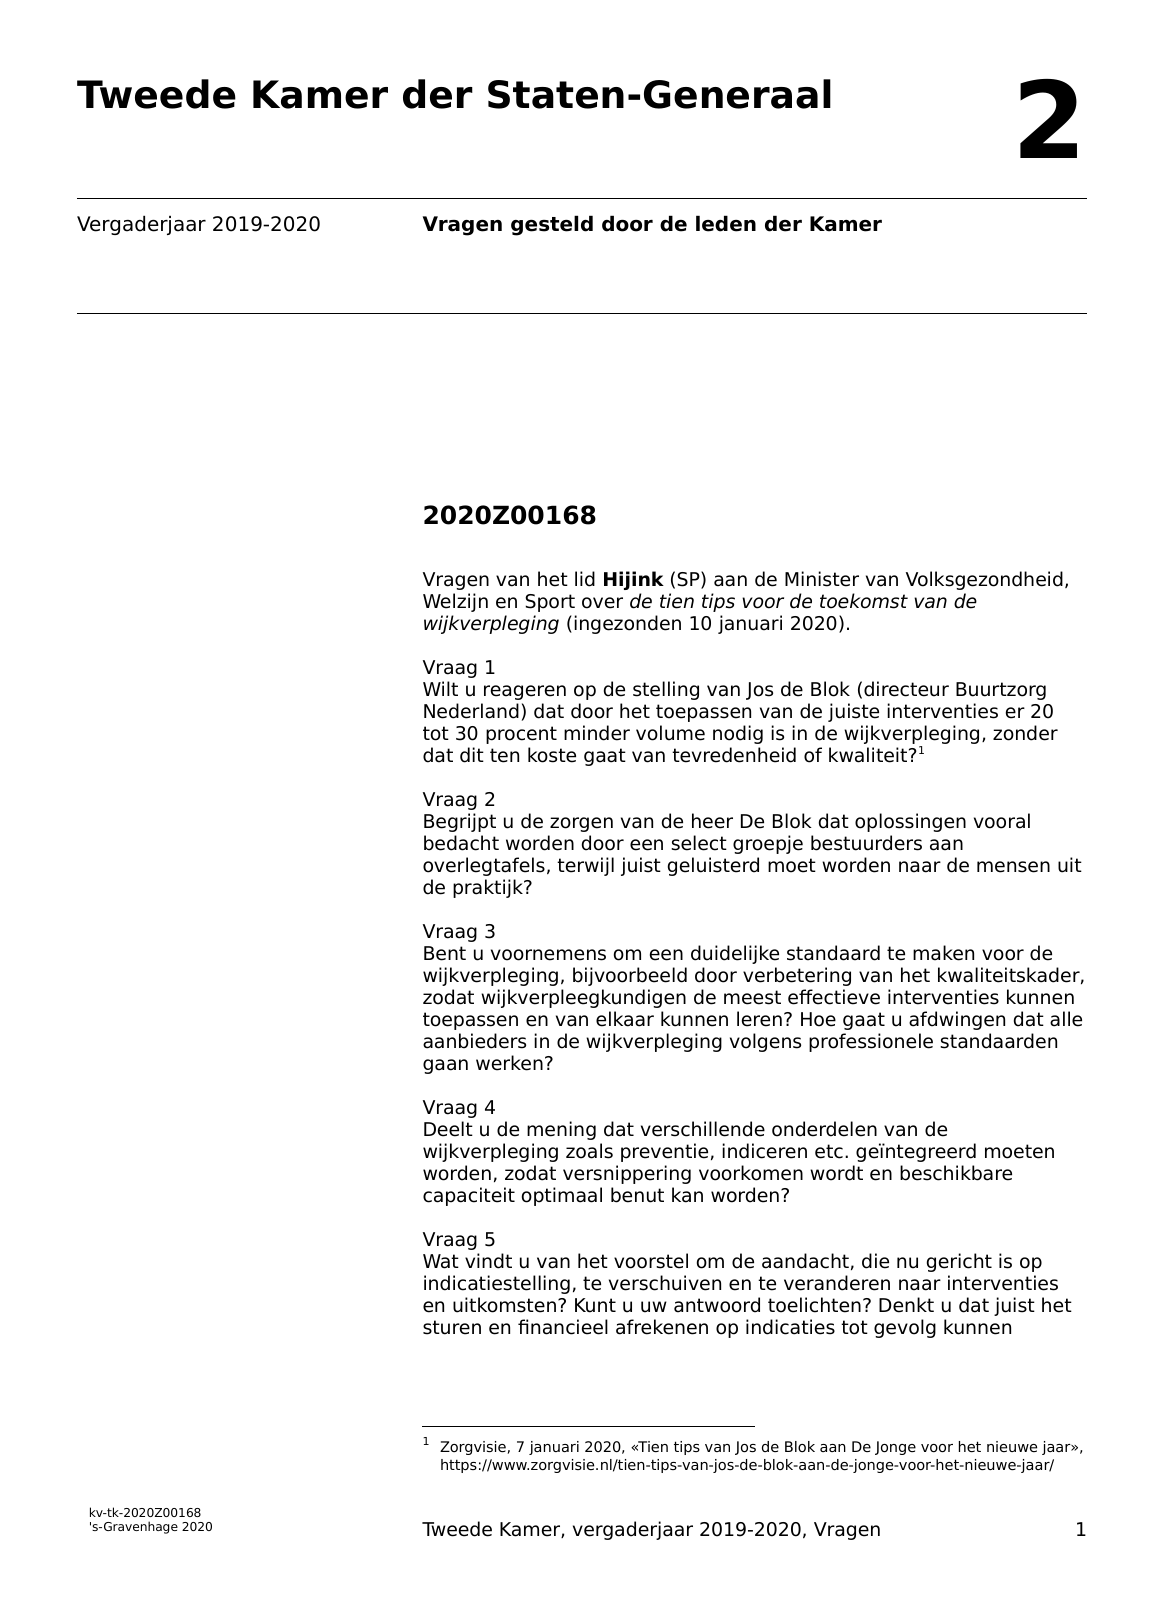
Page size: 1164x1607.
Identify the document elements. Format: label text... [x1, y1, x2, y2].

text kv-tk-2020Z00168 [88, 1506, 323, 1520]
table_header Tweede Kamer der Staten-Generaal [77, 59, 886, 198]
text 2020Z00168 [422, 501, 1087, 531]
text Wat vindt u van het voorstel om de aandacht, die nu gericht is op indicatiestelling, te verschuiven en te veranderen naar interventies en uitkomsten? Kunt u uw antwoord toelichten? Denkt u dat juist het sturen en financieel afrekenen op indicaties tot gevolg kunnen [422, 1251, 1087, 1339]
table_header 2 [886, 59, 1087, 198]
text Zorgvisie, 7 januari 2020, «Tien tips van Jos de Blok aan De Jonge voor het nieuwe jaar», https://www.zorgvisie.nl/tien-tips-van-jos-de-blok-aan-de-jonge-voor-het-nieuwe-jaar/ [422, 1435, 1087, 1474]
text Vraag 4 [422, 1097, 1087, 1119]
text Vragen van het lid Hijink (SP) aan de Minister van Volksgezondheid, Welzijn en Sport over de tien tips voor de toekomst van de wijkverpleging (ingezonden 10 januari 2020). [422, 569, 1087, 635]
text Vraag 3 [422, 921, 1087, 943]
table_cell Vragen gesteld door de leden der Kamer [422, 199, 1087, 313]
text 's-Gravenhage 2020 [88, 1520, 323, 1534]
table_cell Vergaderjaar 2019-2020 [77, 199, 422, 313]
text Wilt u reageren op de stelling van Jos de Blok (directeur Buurtzorg Nederland) dat door het toepassen van de juiste interventies er 20 tot 30 procent minder volume nodig is in de wijkverpleging, zonder dat dit ten koste gaat van tevredenheid of kwaliteit? [422, 679, 1087, 767]
text Vraag 5 [422, 1229, 1087, 1251]
text Deelt u de mening dat verschillende onderdelen van de wijkverpleging zoals preventie, indiceren etc. geïntegreerd moeten worden, zodat versnippering voorkomen wordt en beschikbare capaciteit optimaal benut kan worden? [422, 1119, 1087, 1207]
text Bent u voornemens om een duidelijke standaard te maken voor de wijkverpleging, bijvoorbeeld door verbetering van het kwaliteitskader, zodat wijkverpleegkundigen de meest effectieve interventies kunnen toepassen en van elkaar kunnen leren? Hoe gaat u afdwingen dat alle aanbieders in de wijkverpleging volgens professionele standaarden gaan werken? [422, 943, 1087, 1075]
text Vraag 1 [422, 657, 1087, 679]
text Begrijpt u de zorgen van de heer De Blok dat oplossingen vooral bedacht worden door een select groepje bestuurders aan overlegtafels, terwijl juist geluisterd moet worden naar de mensen uit de praktijk? [422, 811, 1087, 899]
text Vraag 2 [422, 789, 1087, 811]
